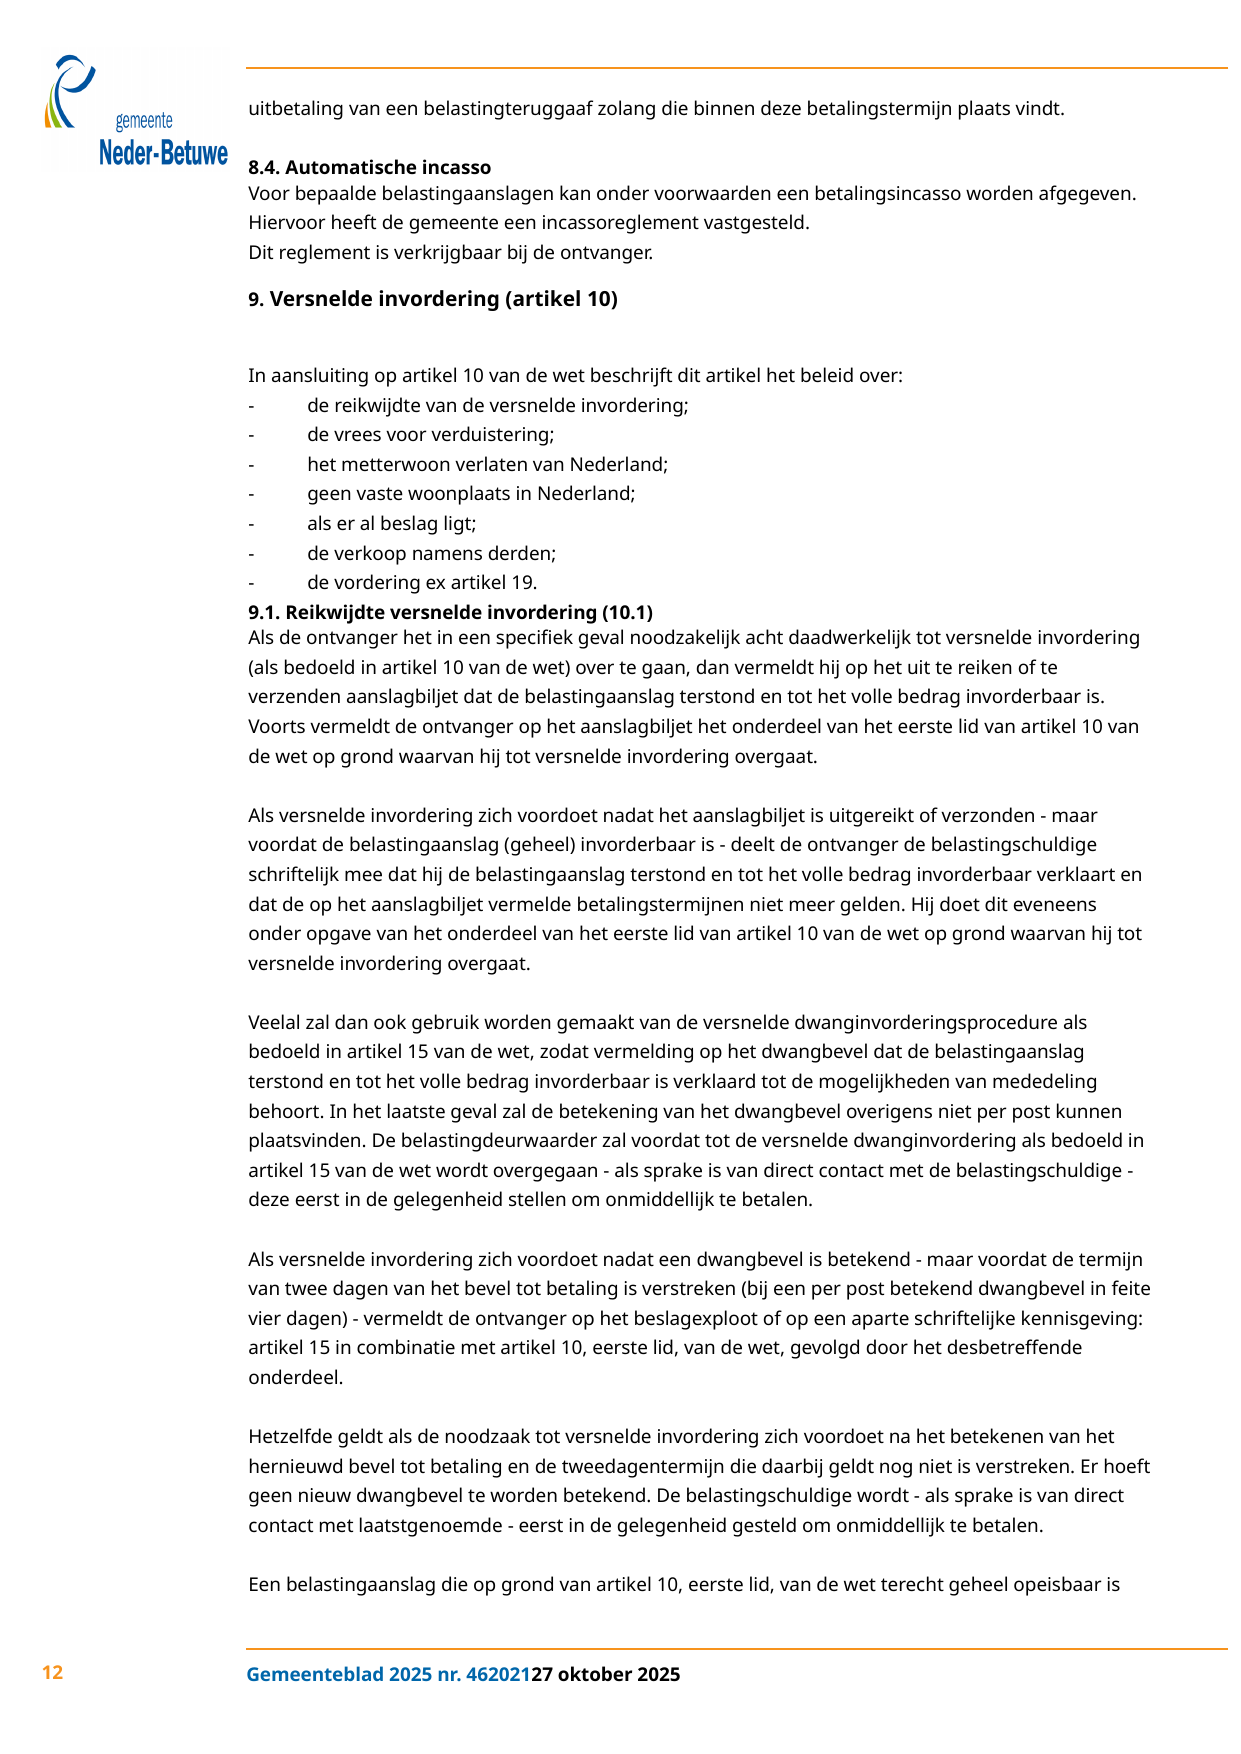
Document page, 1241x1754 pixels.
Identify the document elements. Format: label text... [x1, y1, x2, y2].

text uitbetaling van een belastingteruggaaf zolang die binnen deze betalingstermijn plaats vindt. [248, 95, 1152, 121]
text 9.1. Reikwijdte versnelde invordering (10.1) [248, 599, 1152, 624]
text In aansluiting op artikel 10 van de wet beschrijft dit artikel het beleid over: [248, 362, 1152, 388]
text Een belastingaanslag die op grond van artikel 10, eerste lid, van de wet terecht geheel opeisbaar is [248, 1571, 1152, 1597]
list het metterwoon verlaten van Nederland; [248, 451, 1152, 477]
text Als de ontvanger het in een specifiek geval noodzakelijk acht daadwerkelijk tot versnelde invordering (als bedoeld in artikel 10 van de wet) over te gaan, dan vermeldt hij op het uit te reiken of te verzenden aanslagbiljet dat de belastingaanslag terstond en tot het volle bedrag invorderbaar is. Voorts vermeldt de ontvanger op het aanslagbiljet het onderdeel van het eerste lid van artikel 10 van de wet op grond waarvan hij tot versnelde invordering overgaat. [248, 624, 1152, 769]
list als er al beslag ligt; [248, 510, 1152, 536]
picture [41, 47, 231, 172]
list de verkoop namens derden; [248, 540, 1152, 565]
list de vordering ex artikel 19. [248, 569, 1152, 595]
text Als versnelde invordering zich voordoet nadat een dwangbevel is betekend - maar voordat de termijn van twee dagen van het bevel tot betaling is verstreken (bij een per post betekend dwangbevel in feite vier dagen) - vermeldt de ontvanger op het beslagexploot of op een aparte schriftelijke kennisgeving: artikel 15 in combinatie met artikel 10, eerste lid, van de wet, gevolgd door het desbetreffende onderdeel. [248, 1246, 1152, 1390]
text Hetzelfde geldt als de noodzaak tot versnelde invordering zich voordoet na het betekenen van het hernieuwd bevel tot betaling en de tweedagentermijn die daarbij geldt nog niet is verstreken. Er hoeft geen nieuw dwangbevel te worden betekend. De belastingschuldige wordt - als sprake is van direct contact met laatstgenoemde - eerst in de gelegenheid gesteld om onmiddellijk te betalen. [248, 1423, 1152, 1538]
text Dit reglement is verkrijgbaar bij de ontvanger. [248, 239, 1152, 264]
list geen vaste woonplaats in Nederland; [248, 481, 1152, 506]
list de reikwijdte van de versnelde invordering; [248, 392, 1152, 417]
text Als versnelde invordering zich voordoet nadat het aanslagbiljet is uitgereikt of verzonden - maar voordat de belastingaanslag (geheel) invorderbaar is - deelt de ontvanger de belastingschuldige schriftelijk mee dat hij de belastingaanslag terstond en tot het volle bedrag invorderbaar verklaart en dat de op het aanslagbiljet vermelde betalingstermijnen niet meer gelden. Hij doet dit eveneens onder opgave van het onderdeel van het eerste lid van artikel 10 van de wet op grond waarvan hij tot versnelde invordering overgaat. [248, 802, 1152, 976]
text Veelal zal dan ook gebruik worden gemaakt van de versnelde dwanginvorderingsprocedure als bedoeld in artikel 15 van de wet, zodat vermelding op het dwangbevel dat de belastingaanslag terstond en tot het volle bedrag invorderbaar is verklaard tot de mogelijkheden van mededeling behoort. In het laatste geval zal de betekening van het dwangbevel overigens niet per post kunnen plaatsvinden. De belastingdeurwaarder zal voordat tot de versnelde dwanginvordering als bedoeld in artikel 15 van de wet wordt overgegaan - als sprake is van direct contact met de belastingschuldige - deze eerst in de gelegenheid stellen om onmiddellijk te betalen. [248, 1009, 1152, 1212]
text 9. Versnelde invordering (artikel 10) [248, 284, 1152, 313]
text 8.4. Automatische incasso [248, 154, 1152, 180]
list de vrees voor verduistering; [248, 421, 1152, 447]
text Voor bepaalde belastingaanslagen kan onder voorwaarden een betalingsincasso worden afgegeven. Hiervoor heeft de gemeente een incassoreglement vastgesteld. [248, 180, 1152, 235]
